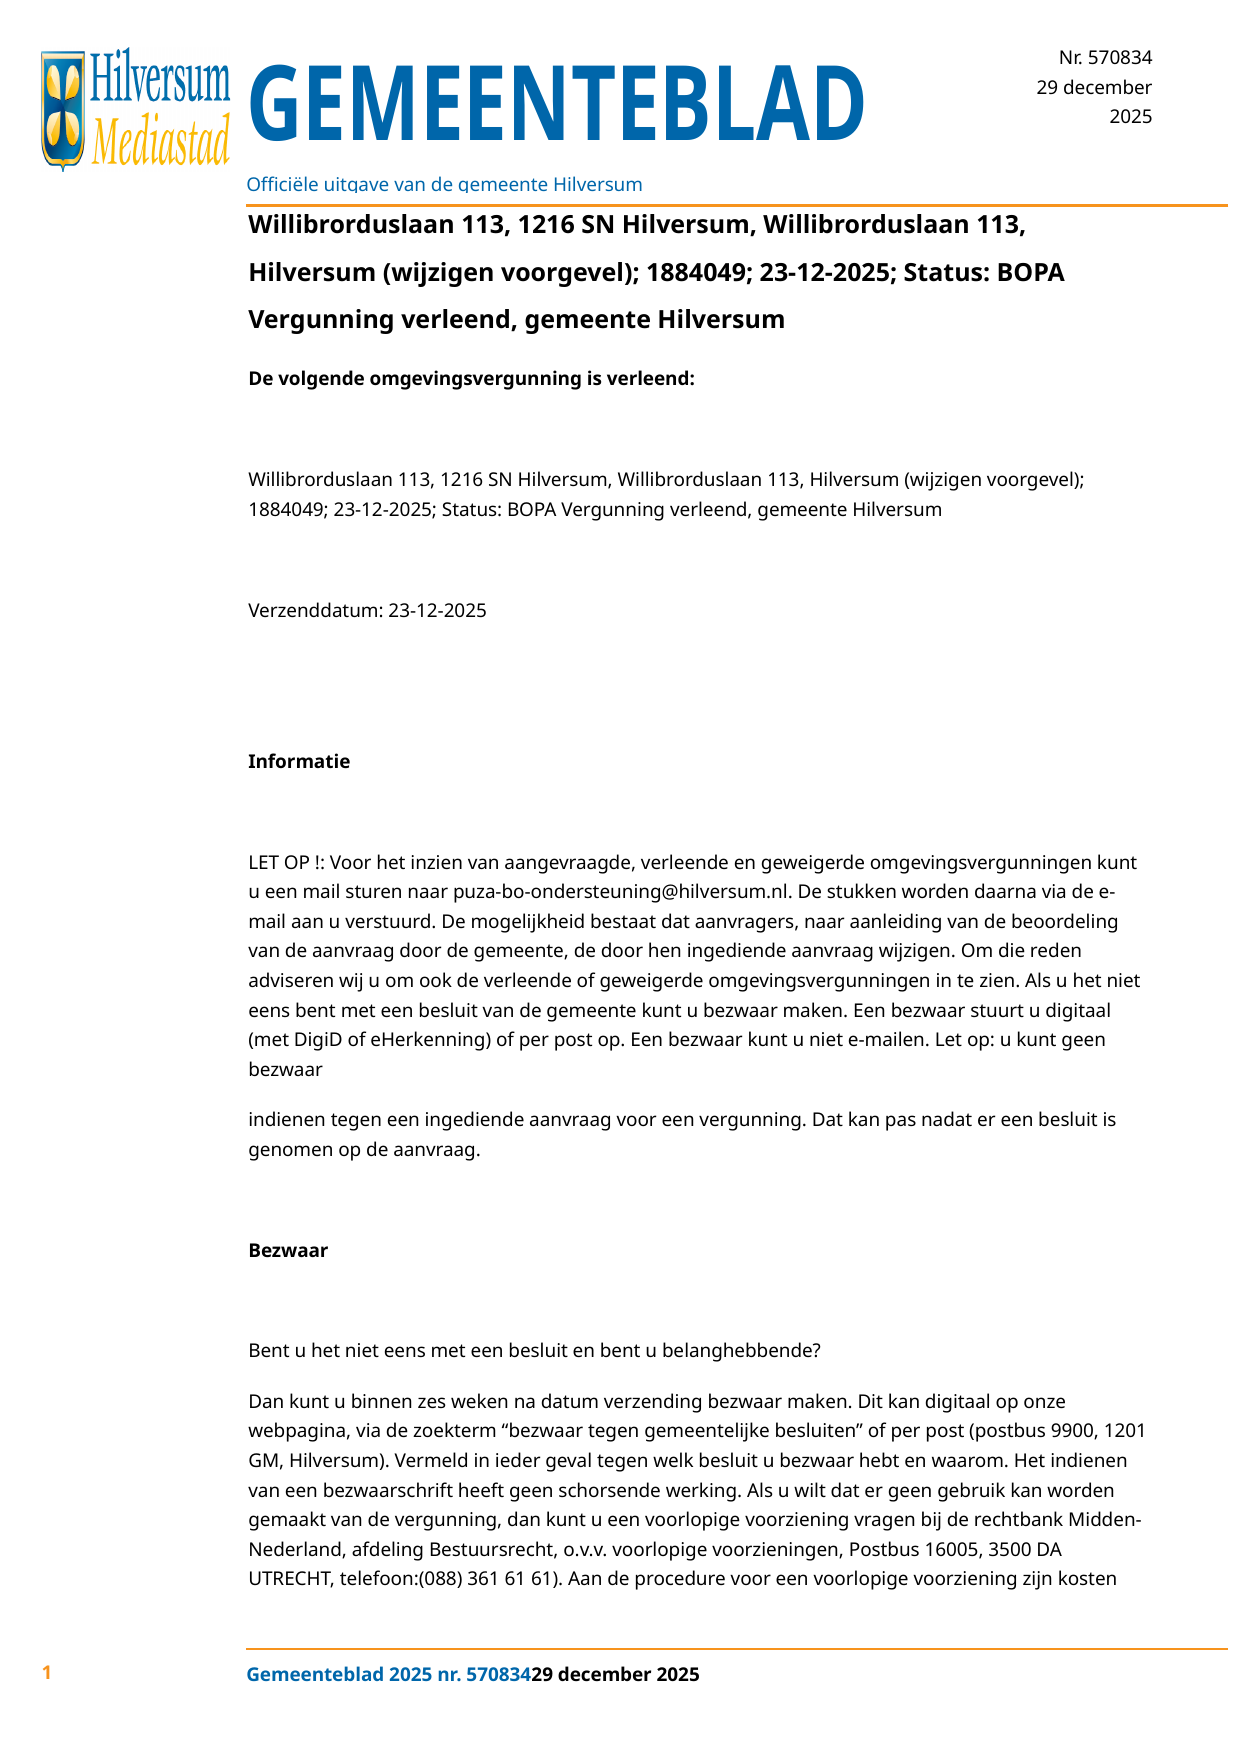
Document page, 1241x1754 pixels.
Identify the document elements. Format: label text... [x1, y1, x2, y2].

text Dan kunt u binnen zes weken na datum verzending bezwaar maken. Dit kan digitaal op onze webpagina, via de zoekterm “bezwaar tegen gemeentelijke besluiten” of per post (postbus 9900, 1201 GM, Hilversum). Vermeld in ieder geval tegen welk besluit u bezwaar hebt en waarom. Het indienen van een bezwaarschrift heeft geen schorsende werking. Als u wilt dat er geen gebruik kan worden gemaakt van de vergunning, dan kunt u een voorlopige voorziening vragen bij de rechtbank Midden-Nederland, afdeling Bestuursrecht, o.v.v. voorlopige voorzieningen, Postbus 16005, 3500 DA UTRECHT, telefoon:(088) 361 61 61). Aan de procedure voor een voorlopige voorziening zijn kosten [248, 1388, 1152, 1591]
text Bent u het niet eens met een besluit en bent u belanghebbende? [248, 1338, 1152, 1363]
text LET OP !: Voor het inzien van aangevraagde, verleende en geweigerde omgevingsvergunningen kunt u een mail sturen naar puza-bo-ondersteuning@hilversum.nl. De stukken worden daarna via de e-mail aan u verstuurd. De mogelijkheid bestaat dat aanvragers, naar aanleiding van de beoordeling van de aanvraag door de gemeente, de door hen ingediende aanvraag wijzigen. Om die reden adviseren wij u om ook de verleende of geweigerde omgevingsvergunningen in te zien. Als u het niet eens bent met een besluit van de gemeente kunt u bezwaar maken. Een bezwaar stuurt u digitaal (met DigiD of eHerkenning) of per post op. Een bezwaar kunt u niet e-mailen. Let op: u kunt geen bezwaar [248, 849, 1152, 1082]
text Willibrorduslaan 113, 1216 SN Hilversum, Willibrorduslaan 113, Hilversum (wijzigen voorgevel); 1884049; 23-12-2025; Status: BOPA Vergunning verleend, gemeente Hilversum [248, 207, 1152, 336]
text Verzenddatum: 23-12-2025 [248, 597, 1152, 622]
text Informatie [248, 748, 1152, 774]
text Bezwaar [248, 1237, 1152, 1262]
picture [41, 47, 231, 172]
text indienen tegen een ingediende aanvraag voor een vergunning. Dat kan pas nadat er een besluit is genomen op de aanvraag. [248, 1106, 1152, 1162]
text De volgende omgevingsvergunning is verleend: [248, 366, 1152, 391]
text Willibrorduslaan 113, 1216 SN Hilversum, Willibrorduslaan 113, Hilversum (wijzigen voorgevel); 1884049; 23-12-2025; Status: BOPA Vergunning verleend, gemeente Hilversum [248, 466, 1152, 522]
